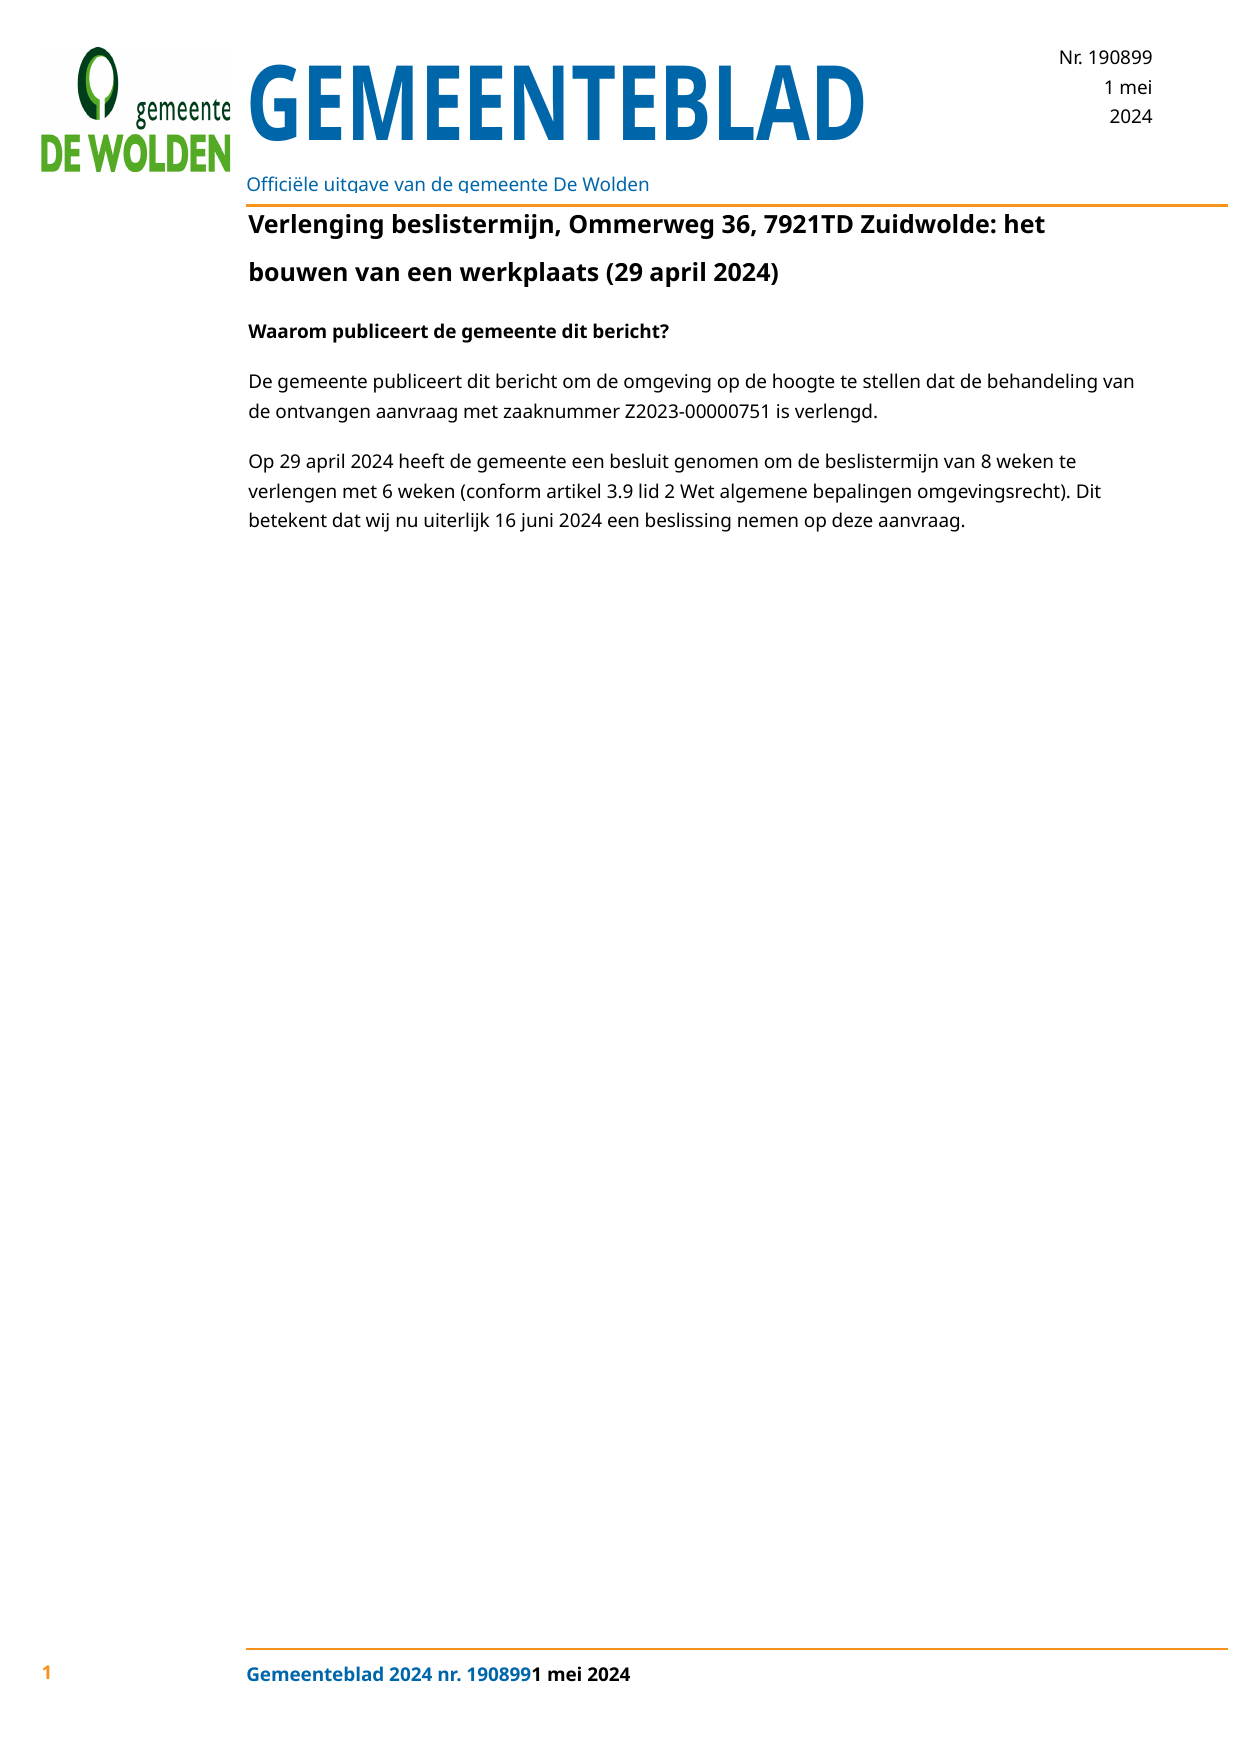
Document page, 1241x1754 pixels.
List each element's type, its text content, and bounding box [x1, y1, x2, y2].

text Verlenging beslistermijn, Ommerweg 36, 7921TD Zuidwolde: het bouwen van een werkplaats (29 april 2024) [248, 207, 1152, 288]
text Waarom publiceert de gemeente dit bericht? [248, 318, 1152, 344]
picture [41, 47, 231, 172]
text De gemeente publiceert dit bericht om de omgeving op de hoogte te stellen dat de behandeling van de ontvangen aanvraag met zaaknummer Z2023-00000751 is verlengd. [248, 368, 1152, 424]
text Op 29 april 2024 heeft de gemeente een besluit genomen om de beslistermijn van 8 weken te verlengen met 6 weken (conform artikel 3.9 lid 2 Wet algemene bepalingen omgevingsrecht). Dit betekent dat wij nu uiterlijk 16 juni 2024 een beslissing nemen op deze aanvraag. [248, 448, 1152, 533]
